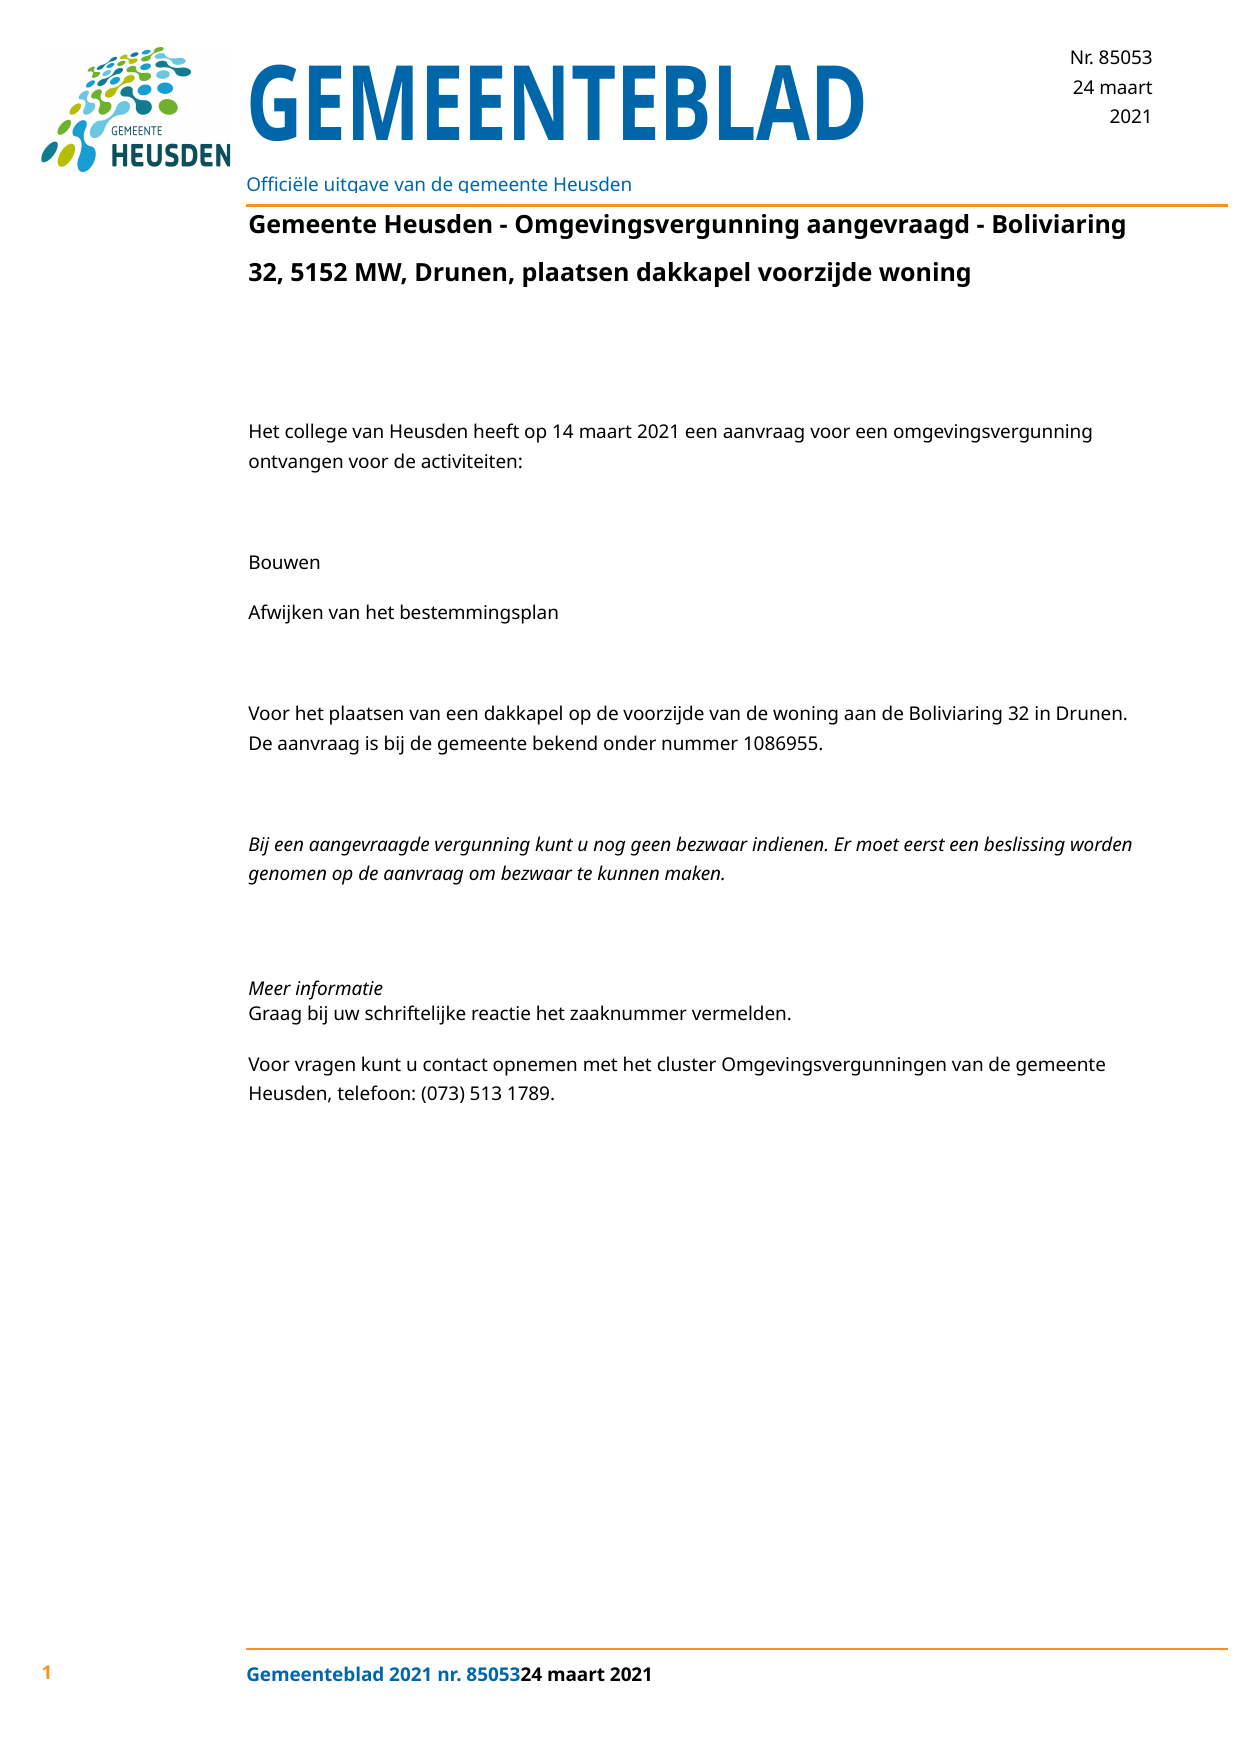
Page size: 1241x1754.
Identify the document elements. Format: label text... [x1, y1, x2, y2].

text Afwijken van het bestemmingsplan [248, 599, 1152, 625]
text Het college van Heusden heeft op 14 maart 2021 een aanvraag voor een omgevingsvergunning ontvangen voor de activiteiten: [248, 419, 1152, 474]
text Meer informatie [248, 975, 1152, 1001]
text Gemeente Heusden - Omgevingsvergunning aangevraagd - Boliviaring 32, 5152 MW, Drunen, plaatsen dakkapel voorzijde woning [248, 207, 1152, 288]
text Voor vragen kunt u contact opnemen met het cluster Omgevingsvergunningen van de gemeente Heusden, telefoon: (073) 513 1789. [248, 1051, 1152, 1106]
text Bij een aangevraagde vergunning kunt u nog geen bezwaar indienen. Er moet eerst een beslissing worden genomen op de aanvraag om bezwaar te kunnen maken. [248, 831, 1152, 886]
text Voor het plaatsen van een dakkapel op de voorzijde van de woning aan de Boliviaring 32 in Drunen. De aanvraag is bij de gemeente bekend onder nummer 1086955. [248, 700, 1152, 756]
text Graag bij uw schriftelijke reactie het zaaknummer vermelden. [248, 1001, 1152, 1026]
picture [41, 47, 231, 172]
text Bouwen [248, 549, 1152, 575]
